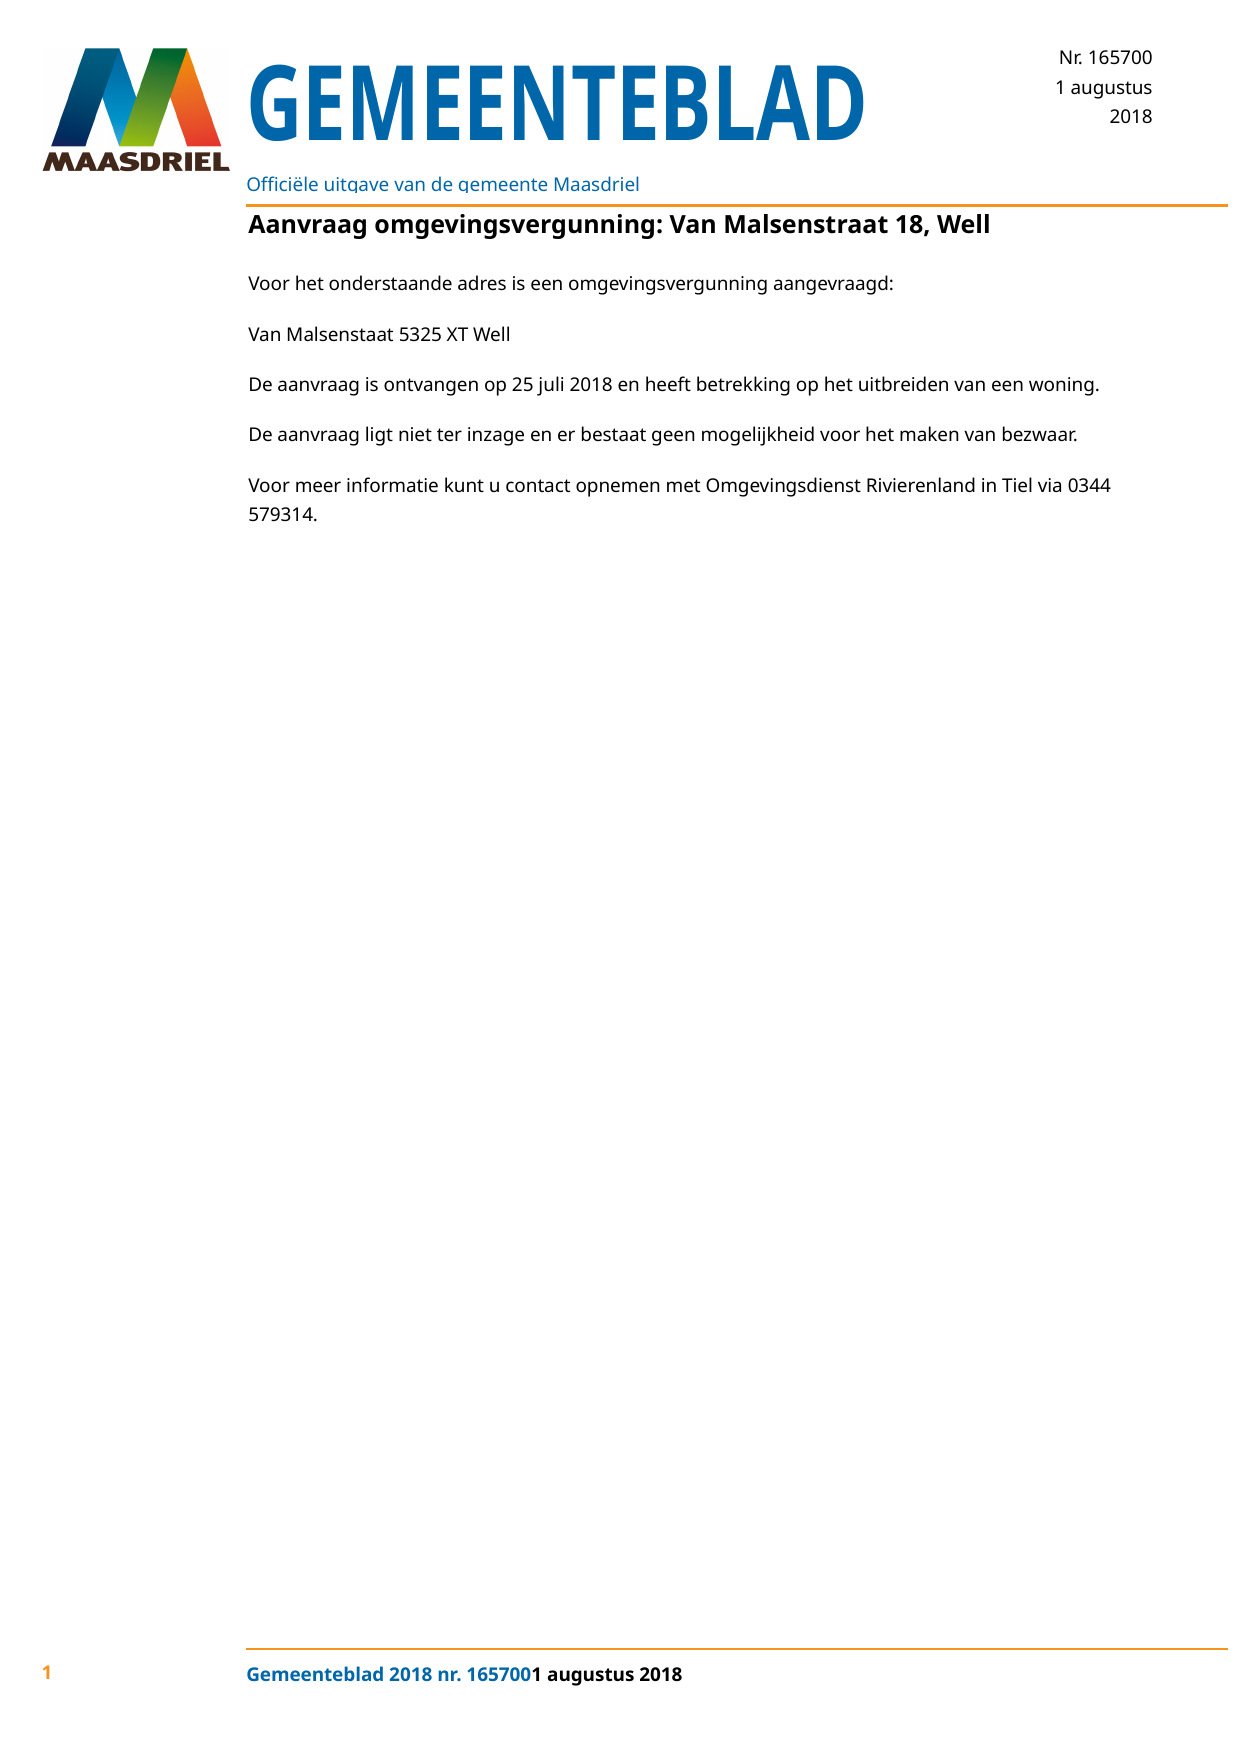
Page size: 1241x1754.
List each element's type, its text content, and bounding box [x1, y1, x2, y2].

text Voor het onderstaande adres is een omgevingsvergunning aangevraagd: [248, 270, 1152, 296]
text De aanvraag is ontvangen op 25 juli 2018 en heeft betrekking op het uitbreiden van een woning. [248, 371, 1152, 397]
text Voor meer informatie kunt u contact opnemen met Omgevingsdienst Rivierenland in Tiel via 0344 579314. [248, 472, 1152, 527]
text Aanvraag omgevingsvergunning: Van Malsenstraat 18, Well [248, 207, 1152, 241]
text De aanvraag ligt niet ter inzage en er bestaat geen mogelijkheid voor het maken van bezwaar. [248, 422, 1152, 447]
picture [41, 47, 231, 172]
text Van Malsenstaat 5325 XT Well [248, 321, 1152, 346]
